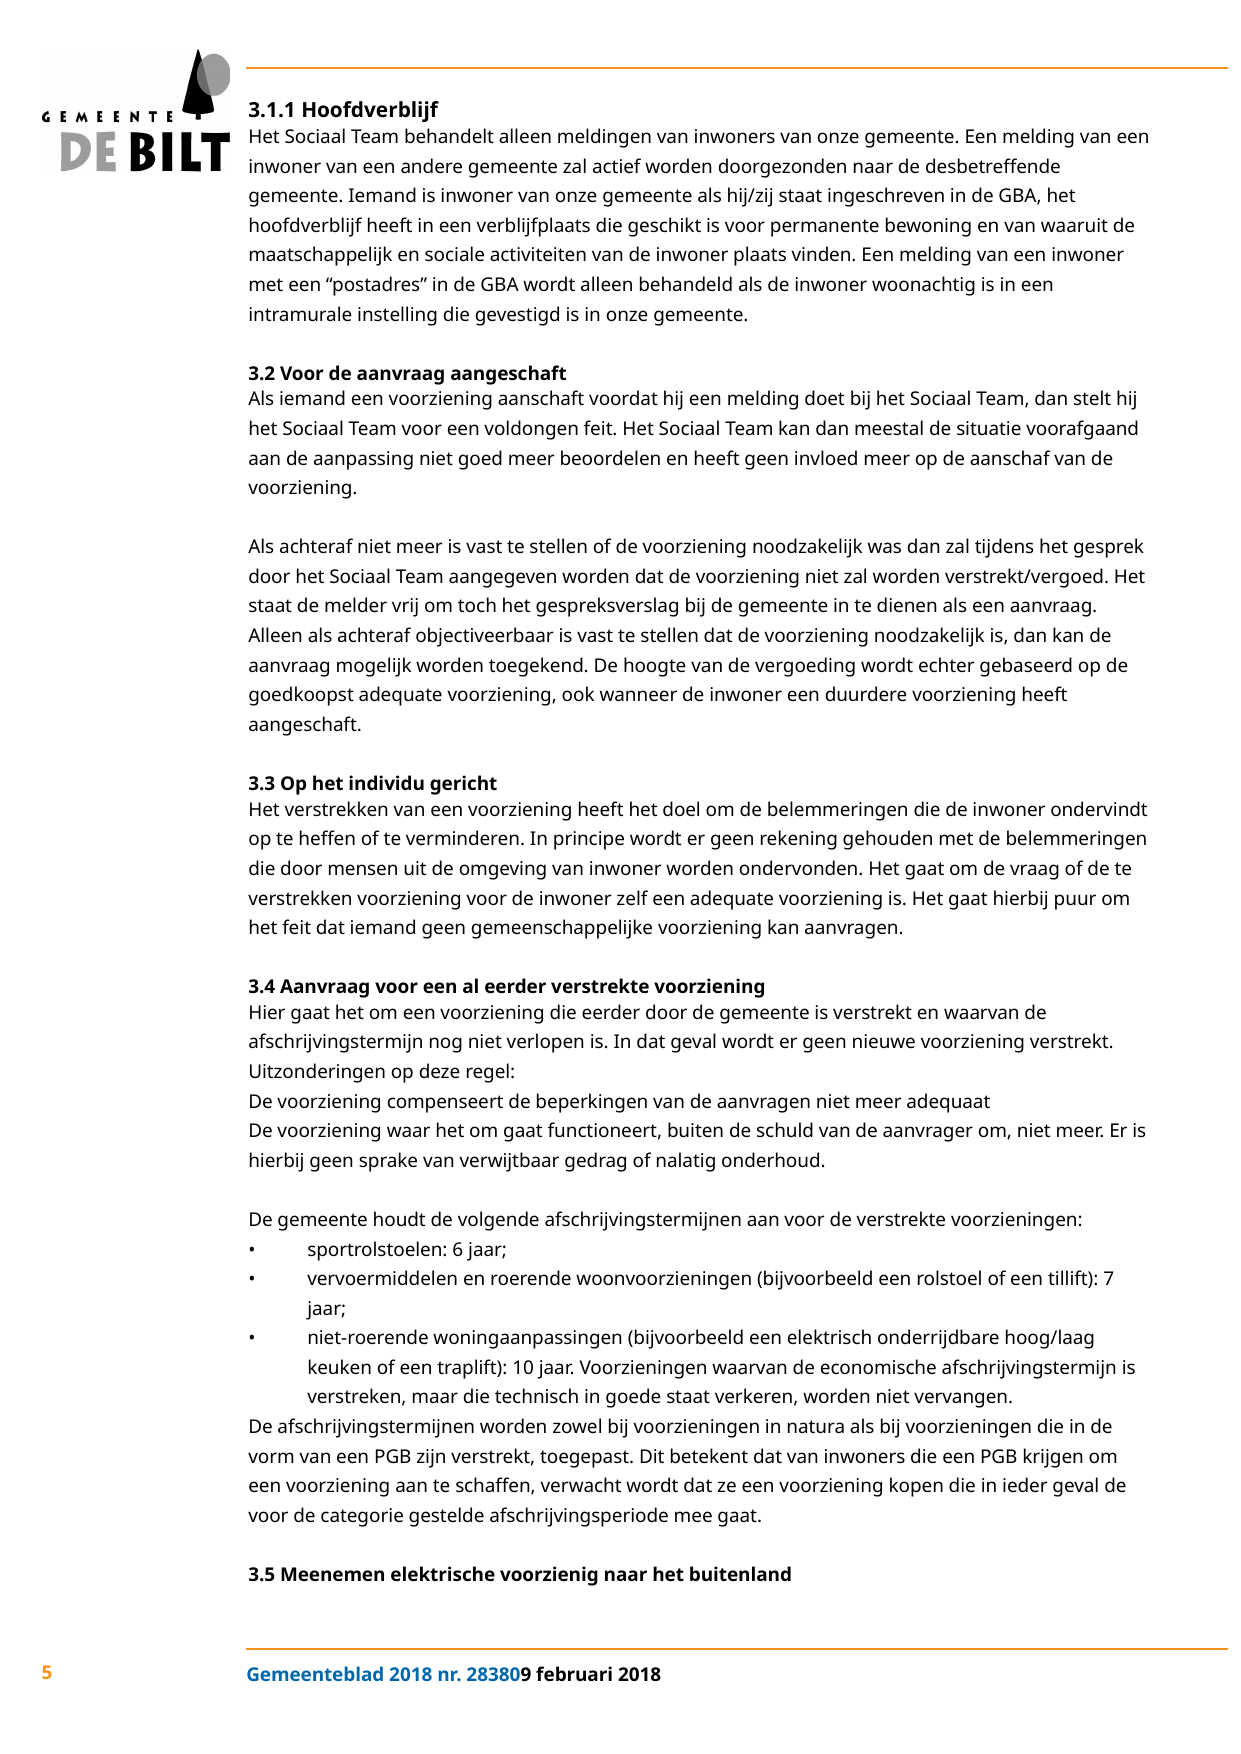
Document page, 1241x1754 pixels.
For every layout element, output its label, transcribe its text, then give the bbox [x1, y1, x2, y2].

text 3.3 Op het individu gericht [248, 770, 1152, 796]
list niet-roerende woningaanpassingen (bijvoorbeeld een elektrisch onderrijdbare hoog/laag keuken of een traplift): 10 jaar. Voorzieningen waarvan de economische afschrijvingstermijn is verstreken, maar die technisch in goede staat verkeren, worden niet vervangen. [248, 1324, 1152, 1409]
text Alleen als achteraf objectiveerbaar is vast te stellen dat de voorziening noodzakelijk is, dan kan de aanvraag mogelijk worden toegekend. De hoogte van de vergoeding wordt echter gebaseerd op de goedkoopst adequate voorziening, ook wanneer de inwoner een duurdere voorziening heeft aangeschaft. [248, 622, 1152, 737]
list sportrolstoelen: 6 jaar; [248, 1236, 1152, 1262]
text 3.5 Meenemen elektrische voorzienig naar het buitenland [248, 1561, 1152, 1587]
picture [41, 47, 231, 172]
text 3.1.1 Hoofdverblijf [248, 95, 1152, 123]
text Het Sociaal Team behandelt alleen meldingen van inwoners van onze gemeente. Een melding van een inwoner van een andere gemeente zal actief worden doorgezonden naar de desbetreffende gemeente. Iemand is inwoner van onze gemeente als hij/zij staat ingeschreven in de GBA, het hoofdverblijf heeft in een verblijfplaats die geschikt is voor permanente bewoning en van waaruit de maatschappelijk en sociale activiteiten van de inwoner plaats vinden. Een melding van een inwoner met een “postadres” in de GBA wordt alleen behandeld als de inwoner woonachtig is in een intramurale instelling die gevestigd is in onze gemeente. [248, 123, 1152, 326]
list vervoermiddelen en roerende woonvoorzieningen (bijvoorbeeld een rolstoel of een tillift): 7 jaar; [248, 1265, 1152, 1321]
text Als iemand een voorziening aanschaft voordat hij een melding doet bij het Sociaal Team, dan stelt hij het Sociaal Team voor een voldongen feit. Het Sociaal Team kan dan meestal de situatie voorafgaand aan de aanpassing niet goed meer beoordelen en heeft geen invloed meer op de aanschaf van de voorziening. [248, 386, 1152, 500]
text Het verstrekken van een voorziening heeft het doel om de belemmeringen die de inwoner ondervindt op te heffen of te verminderen. In principe wordt er geen rekening gehouden met de belemmeringen die door mensen uit de omgeving van inwoner worden ondervonden. Het gaat om de vraag of de te verstrekken voorziening voor de inwoner zelf een adequate voorziening is. Het gaat hierbij puur om het feit dat iemand geen gemeenschappelijke voorziening kan aanvragen. [248, 796, 1152, 940]
text De afschrijvingstermijnen worden zowel bij voorzieningen in natura als bij voorzieningen die in de vorm van een PGB zijn verstrekt, toegepast. Dit betekent dat van inwoners die een PGB krijgen om een voorziening aan te schaffen, verwacht wordt dat ze een voorziening kopen die in ieder geval de voor de categorie gestelde afschrijvingsperiode mee gaat. [248, 1413, 1152, 1528]
text De gemeente houdt de volgende afschrijvingstermijnen aan voor de verstrekte voorzieningen: [248, 1206, 1152, 1232]
text Uitzonderingen op deze regel: [248, 1058, 1152, 1084]
text De voorziening compenseert de beperkingen van de aanvragen niet meer adequaat [248, 1088, 1152, 1114]
text 3.2 Voor de aanvraag aangeschaft [248, 360, 1152, 386]
text 3.4 Aanvraag voor een al eerder verstrekte voorziening [248, 973, 1152, 999]
text De voorziening waar het om gaat functioneert, buiten de schuld van de aanvrager om, niet meer. Er is hierbij geen sprake van verwijtbaar gedrag of nalatig onderhoud. [248, 1117, 1152, 1173]
text Hier gaat het om een voorziening die eerder door de gemeente is verstrekt en waarvan de afschrijvingstermijn nog niet verlopen is. In dat geval wordt er geen nieuwe voorziening verstrekt. [248, 999, 1152, 1054]
text Als achteraf niet meer is vast te stellen of de voorziening noodzakelijk was dan zal tijdens het gesprek door het Sociaal Team aangegeven worden dat de voorziening niet zal worden verstrekt/vergoed. Het staat de melder vrij om toch het gespreksverslag bij de gemeente in te dienen als een aanvraag. [248, 533, 1152, 618]
